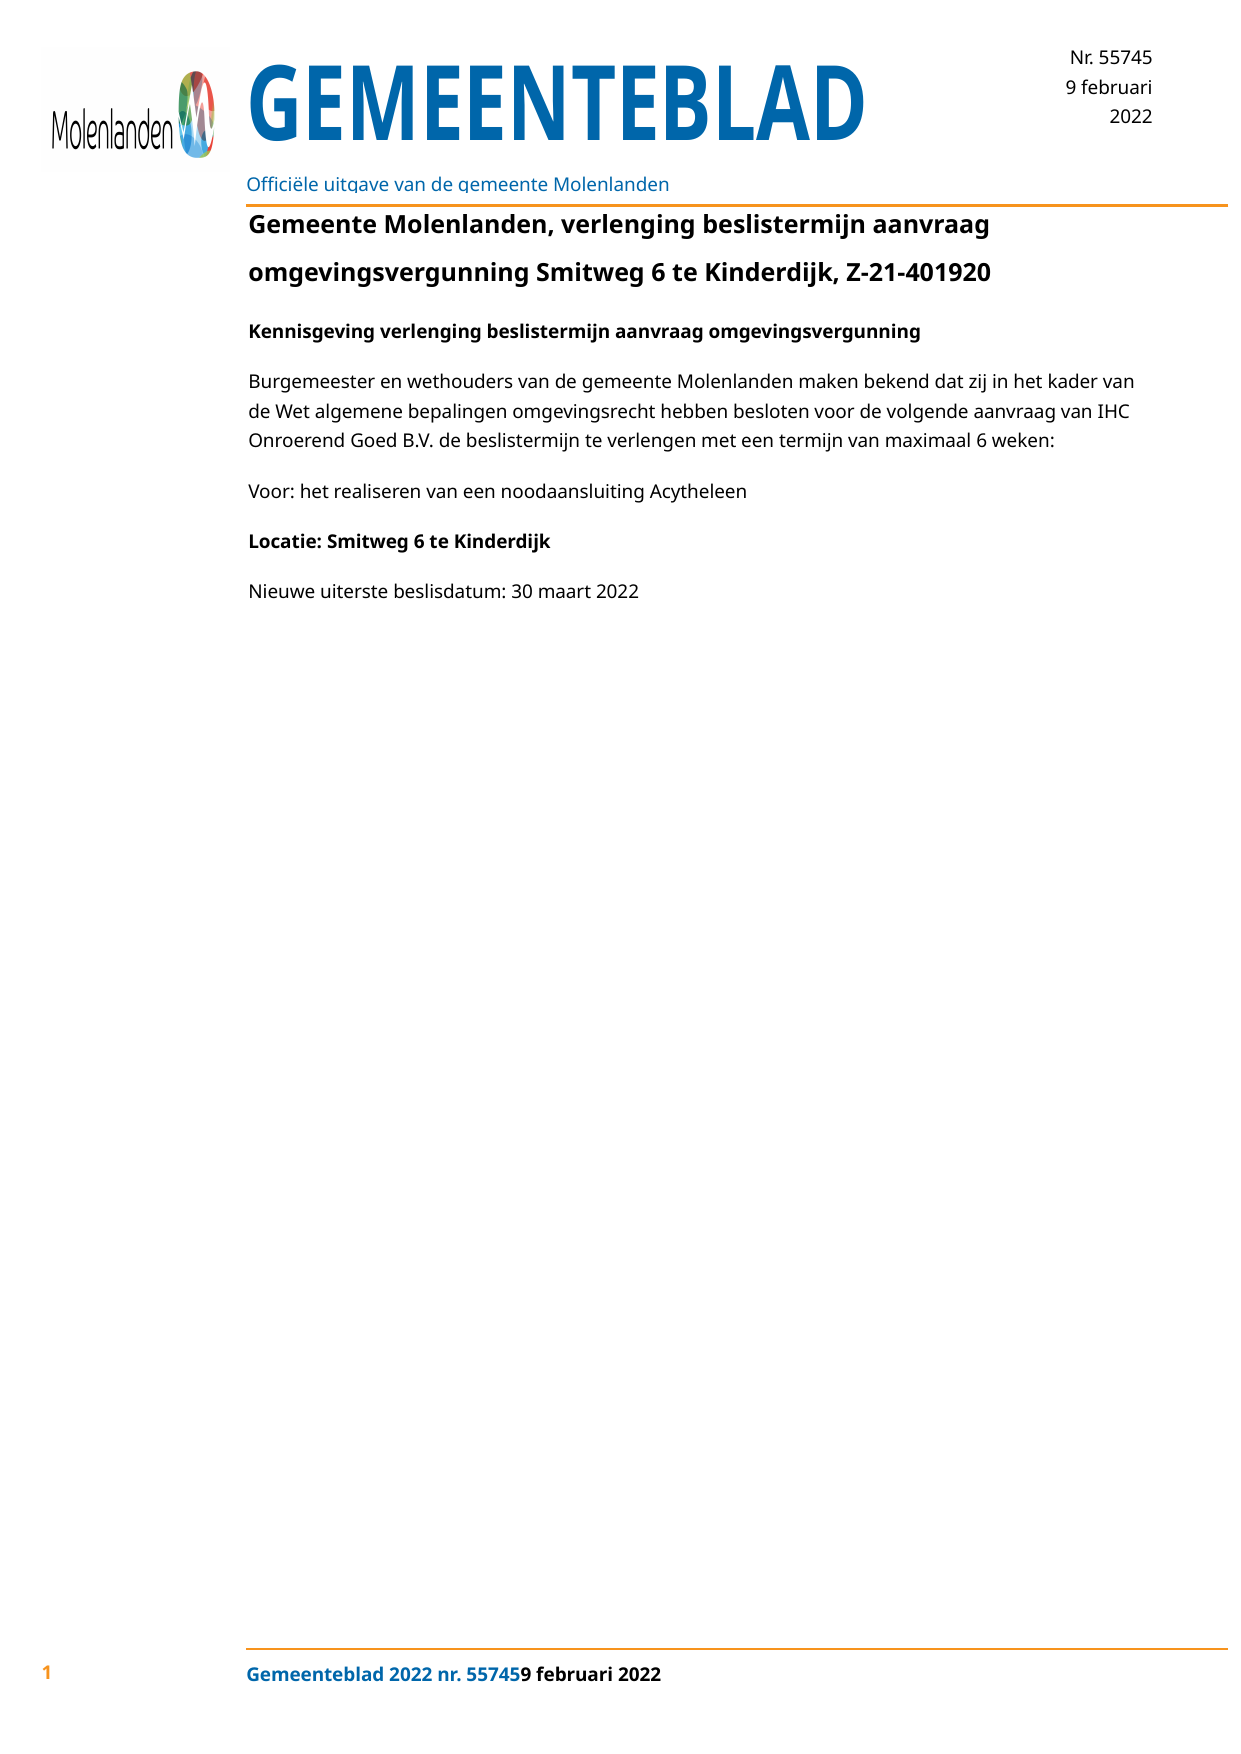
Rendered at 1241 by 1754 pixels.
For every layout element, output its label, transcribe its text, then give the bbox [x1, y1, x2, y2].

text Burgemeester en wethouders van de gemeente Molenlanden maken bekend dat zij in het kader van de Wet algemene bepalingen omgevingsrecht hebben besloten voor de volgende aanvraag van IHC Onroerend Goed B.V. de beslistermijn te verlengen met een termijn van maximaal 6 weken: [248, 368, 1152, 453]
text Nieuwe uiterste beslisdatum: 30 maart 2022 [248, 579, 1152, 604]
text Gemeente Molenlanden, verlenging beslistermijn aanvraag omgevingsvergunning Smitweg 6 te Kinderdijk, Z-21-401920 [248, 207, 1152, 288]
text Kennisgeving verlenging beslistermijn aanvraag omgevingsvergunning [248, 318, 1152, 344]
picture [41, 47, 231, 172]
text Locatie: Smitweg 6 te Kinderdijk [248, 528, 1152, 554]
text Voor: het realiseren van een noodaansluiting Acytheleen [248, 478, 1152, 504]
